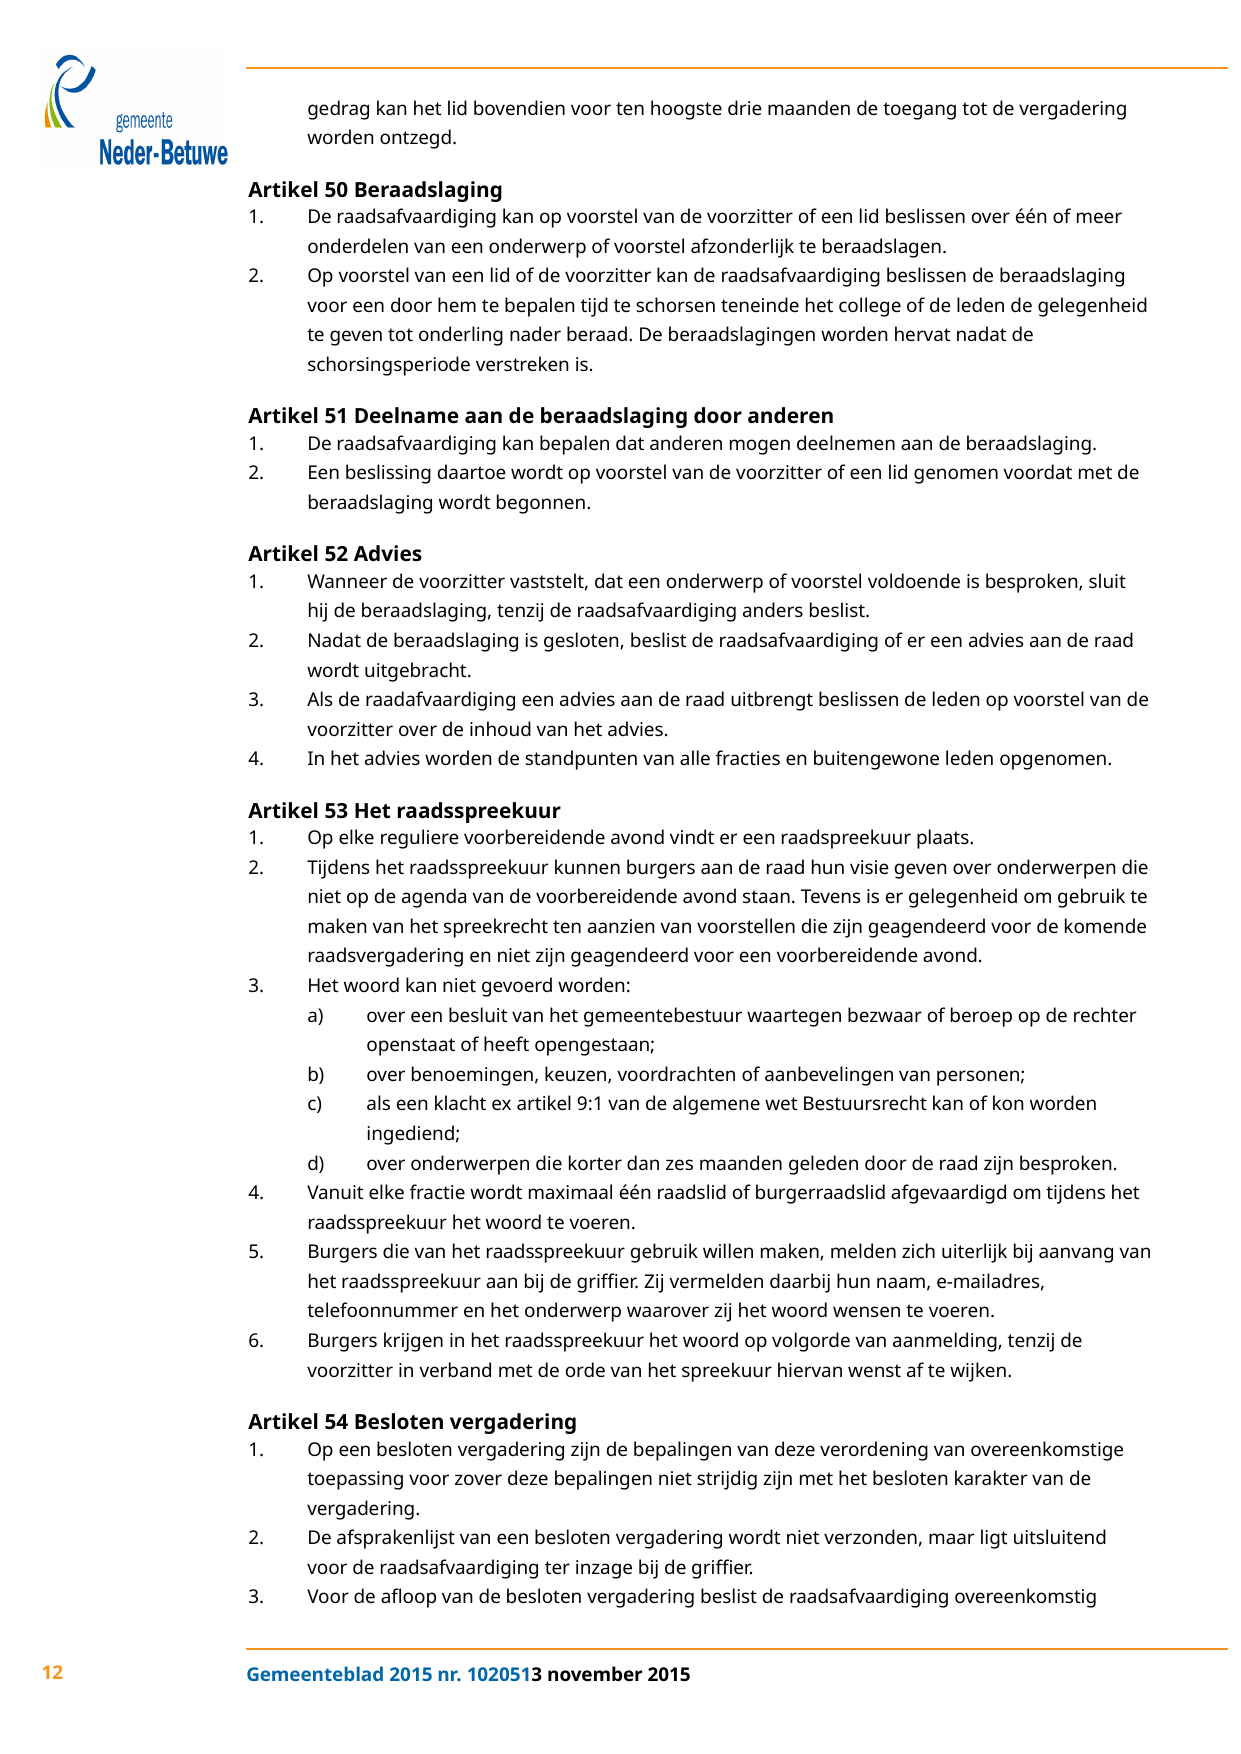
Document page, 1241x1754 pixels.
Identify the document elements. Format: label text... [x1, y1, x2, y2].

text Artikel 51 Deelname aan de beraadslaging door anderen [248, 402, 1152, 430]
list over benoemingen, keuzen, voordrachten of aanbevelingen van personen; [307, 1061, 1152, 1087]
list Vanuit elke fractie wordt maximaal één raadslid of burgerraadslid afgevaardigd om tijdens het raadsspreekuur het woord te voeren. [248, 1179, 1152, 1235]
text Artikel 52 Advies [248, 539, 1152, 568]
list De afsprakenlijst van een besloten vergadering wordt niet verzonden, maar ligt uitsluitend voor de raadsafvaardiging ter inzage bij de griffier. [248, 1524, 1152, 1580]
list als een klacht ex artikel 9:1 van de algemene wet Bestuursrecht kan of kon worden ingediend; [307, 1091, 1152, 1146]
list Burgers die van het raadsspreekuur gebruik willen maken, melden zich uiterlijk bij aanvang van het raadsspreekuur aan bij de griffier. Zij vermelden daarbij hun naam, e-mailadres, telefoonnummer en het onderwerp waarover zij het woord wensen te voeren. [248, 1238, 1152, 1323]
list Burgers krijgen in het raadsspreekuur het woord op volgorde van aanmelding, tenzij de voorzitter in verband met de orde van het spreekuur hiervan wenst af te wijken. [248, 1327, 1152, 1383]
list Het woord kan niet gevoerd worden: [248, 972, 1152, 998]
text Artikel 53 Het raadsspreekuur [248, 796, 1152, 824]
list over een besluit van het gemeentebestuur waartegen bezwaar of beroep op de rechter openstaat of heeft opengestaan; [307, 1002, 1152, 1057]
list Op een besloten vergadering zijn de bepalingen van deze verordening van overeenkomstige toepassing voor zover deze bepalingen niet strijdig zijn met het besloten karakter van de vergadering. [248, 1436, 1152, 1521]
list Nadat de beraadslaging is gesloten, beslist de raadsafvaardiging of er een advies aan de raad wordt uitgebracht. [248, 627, 1152, 682]
list Als de raadafvaardiging een advies aan de raad uitbrengt beslissen de leden op voorstel van de voorzitter over de inhoud van het advies. [248, 686, 1152, 742]
text Artikel 54 Besloten vergadering [248, 1407, 1152, 1436]
list Op voorstel van een lid of de voorzitter kan de raadsafvaardiging beslissen de beraadslaging voor een door hem te bepalen tijd te schorsen teneinde het college of de leden de gelegenheid te geven tot onderling nader beraad. De beraadslagingen worden hervat nadat de schorsingsperiode verstreken is. [248, 262, 1152, 377]
list Voor de afloop van de besloten vergadering beslist de raadsafvaardiging overeenkomstig [248, 1584, 1152, 1609]
list Tijdens het raadsspreekuur kunnen burgers aan de raad hun visie geven over onderwerpen die niet op de agenda van de voorbereidende avond staan. Tevens is er gelegenheid om gebruik te maken van het spreekrecht ten aanzien van voorstellen die zijn geagendeerd voor de komende raadsvergadering en niet zijn geagendeerd voor een voorbereidende avond. [248, 854, 1152, 968]
picture [41, 47, 231, 172]
list Een beslissing daartoe wordt op voorstel van de voorzitter of een lid genomen voordat met de beraadslaging wordt begonnen. [248, 459, 1152, 515]
list Op elke reguliere voorbereidende avond vindt er een raadspreekuur plaats. [248, 824, 1152, 850]
list Wanneer de voorzitter vaststelt, dat een onderwerp of voorstel voldoende is besproken, sluit hij de beraadslaging, tenzij de raadsafvaardiging anders beslist. [248, 568, 1152, 623]
list De raadsafvaardiging kan op voorstel van de voorzitter of een lid beslissen over één of meer onderdelen van een onderwerp of voorstel afzonderlijk te beraadslagen. [248, 203, 1152, 258]
list In het advies worden de standpunten van alle fracties en buitengewone leden opgenomen. [248, 746, 1152, 771]
list gedrag kan het lid bovendien voor ten hoogste drie maanden de toegang tot de vergadering worden ontzegd. [248, 95, 1152, 150]
text Artikel 50 Beraadslaging [248, 175, 1152, 203]
list De raadsafvaardiging kan bepalen dat anderen mogen deelnemen aan de beraadslaging. [248, 430, 1152, 456]
list over onderwerpen die korter dan zes maanden geleden door de raad zijn besproken. [307, 1150, 1152, 1176]
